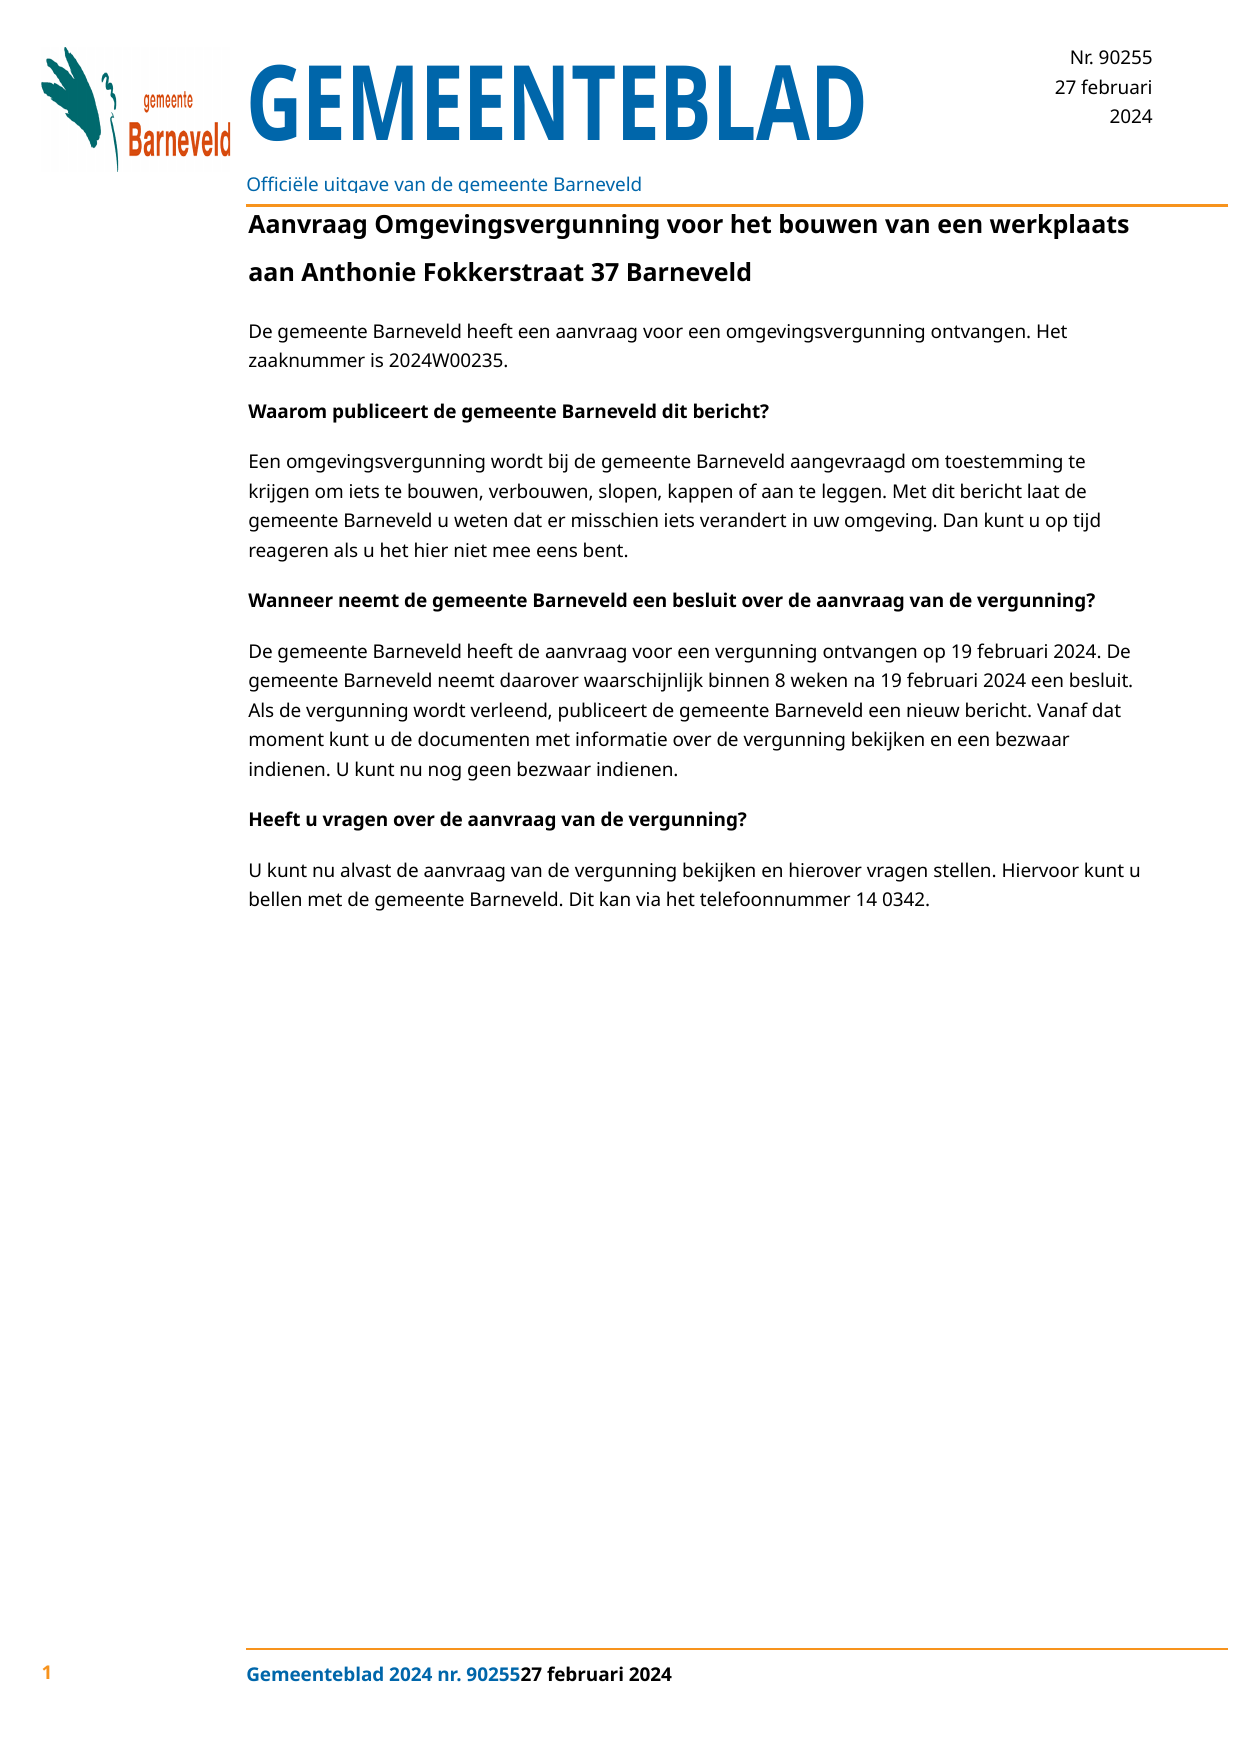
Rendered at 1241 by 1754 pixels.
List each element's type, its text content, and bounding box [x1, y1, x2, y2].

text Een omgevingsvergunning wordt bij de gemeente Barneveld aangevraagd om toestemming te krijgen om iets te bouwen, verbouwen, slopen, kappen of aan te leggen. Met dit bericht laat de gemeente Barneveld u weten dat er misschien iets verandert in uw omgeving. Dan kunt u op tijd reageren als u het hier niet mee eens bent. [248, 448, 1152, 563]
text Wanneer neemt de gemeente Barneveld een besluit over de aanvraag van de vergunning? [248, 587, 1152, 613]
text De gemeente Barneveld heeft de aanvraag voor een vergunning ontvangen op 19 februari 2024. De gemeente Barneveld neemt daarover waarschijnlijk binnen 8 weken na 19 februari 2024 een besluit. Als de vergunning wordt verleend, publiceert de gemeente Barneveld een nieuw bericht. Vanaf dat moment kunt u de documenten met informatie over de vergunning bekijken en een bezwaar indienen. U kunt nu nog geen bezwaar indienen. [248, 638, 1152, 782]
text Aanvraag Omgevingsvergunning voor het bouwen van een werkplaats aan Anthonie Fokkerstraat 37 Barneveld [248, 207, 1152, 288]
text U kunt nu alvast de aanvraag van de vergunning bekijken en hierover vragen stellen. Hiervoor kunt u bellen met de gemeente Barneveld. Dit kan via het telefoonnummer 14 0342. [248, 857, 1152, 912]
picture [41, 47, 231, 172]
text De gemeente Barneveld heeft een aanvraag voor een omgevingsvergunning ontvangen. Het zaaknummer is 2024W00235. [248, 318, 1152, 373]
text Heeft u vragen over de aanvraag van de vergunning? [248, 807, 1152, 832]
text Waarom publiceert de gemeente Barneveld dit bericht? [248, 398, 1152, 424]
